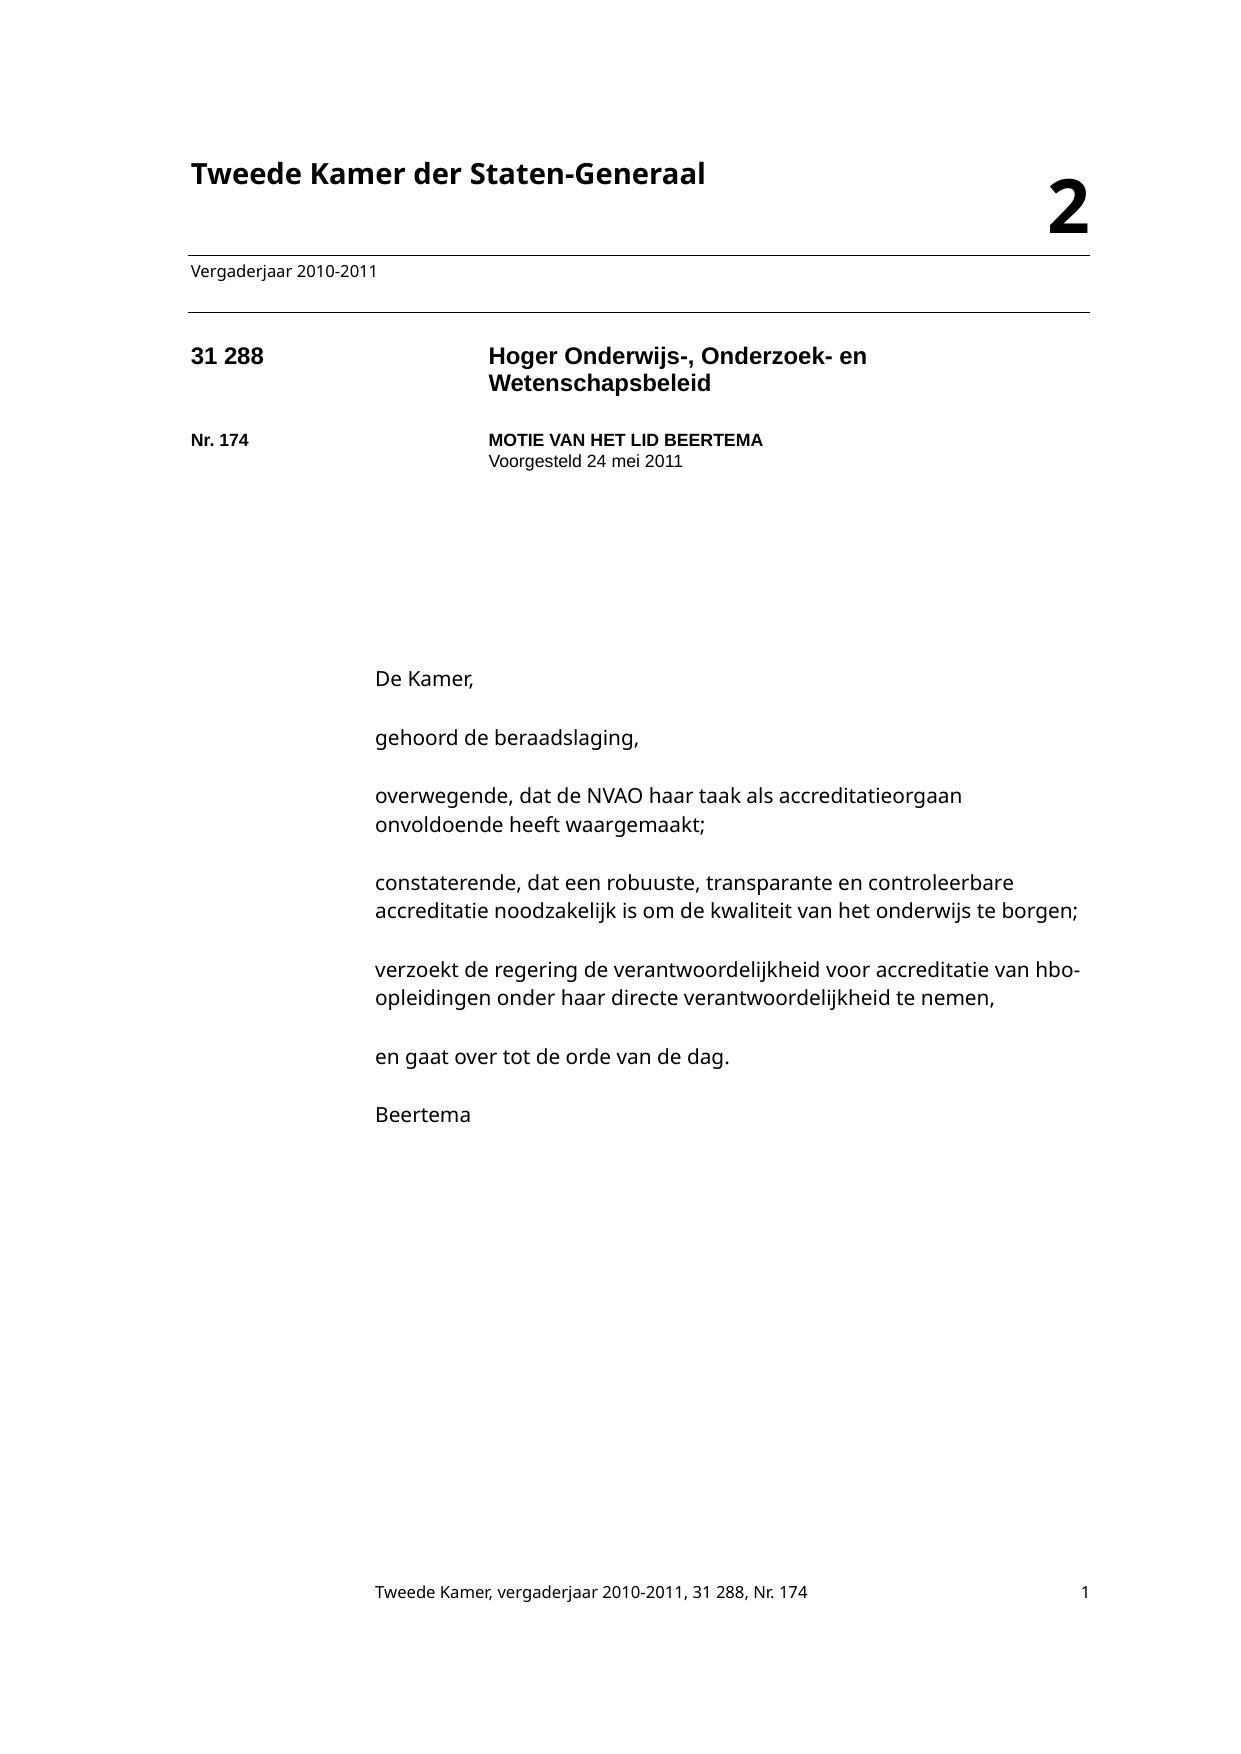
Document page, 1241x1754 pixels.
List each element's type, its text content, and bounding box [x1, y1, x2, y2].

table_cell Hoger Onderwijs-, Onderzoek- en Wetenschapsbeleid [485, 339, 1090, 427]
table_header 2 [910, 150, 1090, 255]
table_cell [188, 313, 485, 339]
table_cell [485, 313, 1090, 339]
table_cell Nr. 174 [188, 427, 485, 546]
text De Kamer, [375, 664, 1090, 693]
table_header Tweede Kamer der Staten-Generaal [188, 150, 909, 255]
table_cell [485, 256, 1090, 312]
text en gaat over tot de orde van de dag. [375, 1042, 1090, 1070]
text overwegende, dat de NVAO haar taak als accreditatieorgaan onvoldoende heeft waargemaakt; [375, 781, 1090, 838]
table_cell Vergaderjaar 2010-2011 [188, 256, 485, 312]
text gehoord de beraadslaging, [375, 723, 1090, 751]
table_cell MOTIE VAN HET LID BEERTEMA Voorgesteld 24 mei 2011 [485, 427, 1090, 546]
text Beertema [375, 1100, 1090, 1129]
table_cell 31 288 [188, 339, 485, 427]
text constaterende, dat een robuuste, transparante en controleerbare accreditatie noodzakelijk is om de kwaliteit van het onderwijs te borgen; [375, 868, 1090, 925]
text verzoekt de regering de verantwoordelijkheid voor accreditatie van hbo-opleidingen onder haar directe verantwoordelijkheid te nemen, [375, 955, 1090, 1012]
